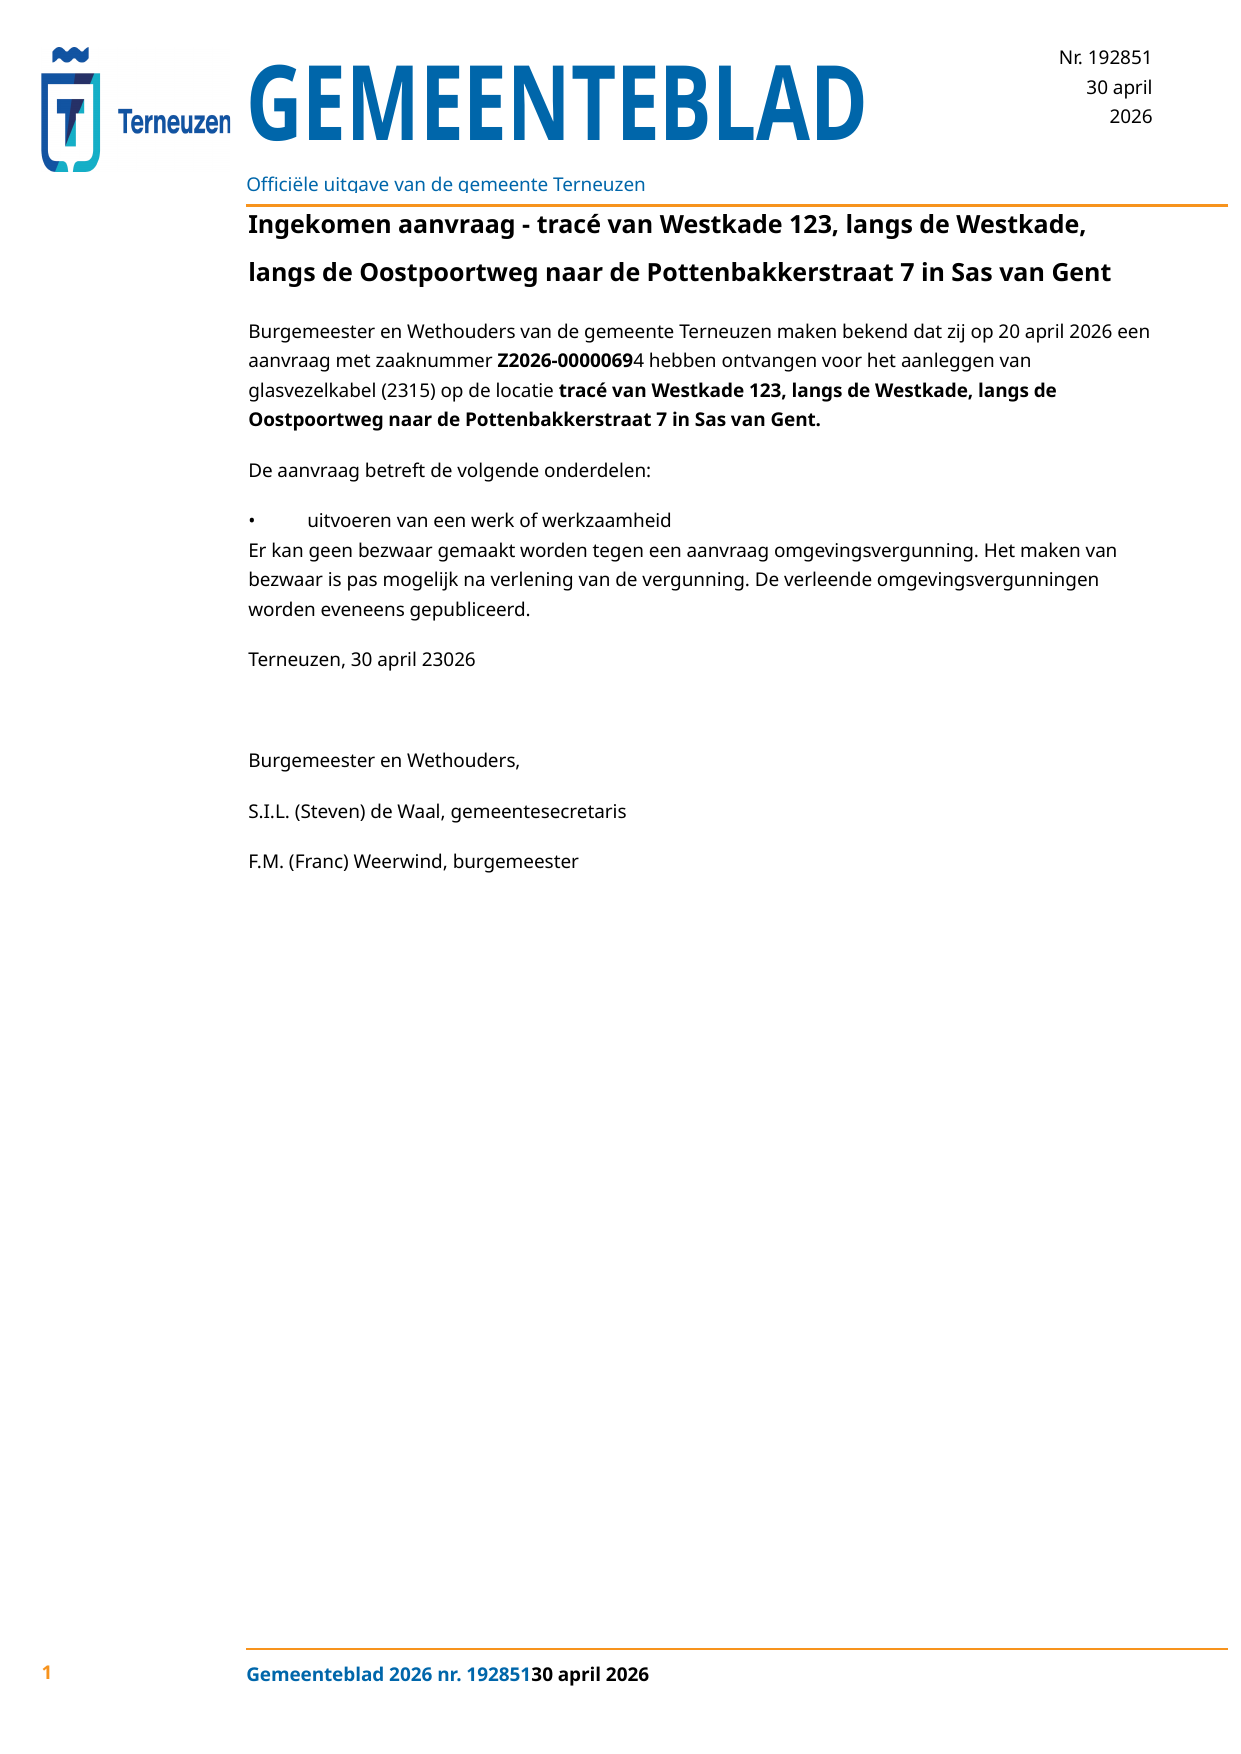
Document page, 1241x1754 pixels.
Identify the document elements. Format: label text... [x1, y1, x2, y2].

text Ingekomen aanvraag - tracé van Westkade 123, langs de Westkade, langs de Oostpoortweg naar de Pottenbakkerstraat 7 in Sas van Gent [248, 207, 1152, 288]
text S.I.L. (Steven) de Waal, gemeentesecretaris [248, 798, 1152, 824]
text Er kan geen bezwaar gemaakt worden tegen een aanvraag omgevingsvergunning. Het maken van bezwaar is pas mogelijk na verlening van de vergunning. De verleende omgevingsvergunningen worden eveneens gepubliceerd. [248, 537, 1152, 622]
text Burgemeester en Wethouders, [248, 747, 1152, 773]
text Terneuzen, 30 april 23026 [248, 647, 1152, 672]
picture [41, 47, 231, 172]
list uitvoeren van een werk of werkzaamheid [248, 507, 1152, 533]
text Burgemeester en Wethouders van de gemeente Terneuzen maken bekend dat zij op 20 april 2026 een aanvraag met zaaknummer Z2026-00000694 hebben ontvangen voor het aanleggen van glasvezelkabel (2315) op de locatie tracé van Westkade 123, langs de Westkade, langs de Oostpoortweg naar de Pottenbakkerstraat 7 in Sas van Gent. [248, 318, 1152, 432]
text F.M. (Franc) Weerwind, burgemeester [248, 848, 1152, 874]
text De aanvraag betreft de volgende onderdelen: [248, 457, 1152, 483]
